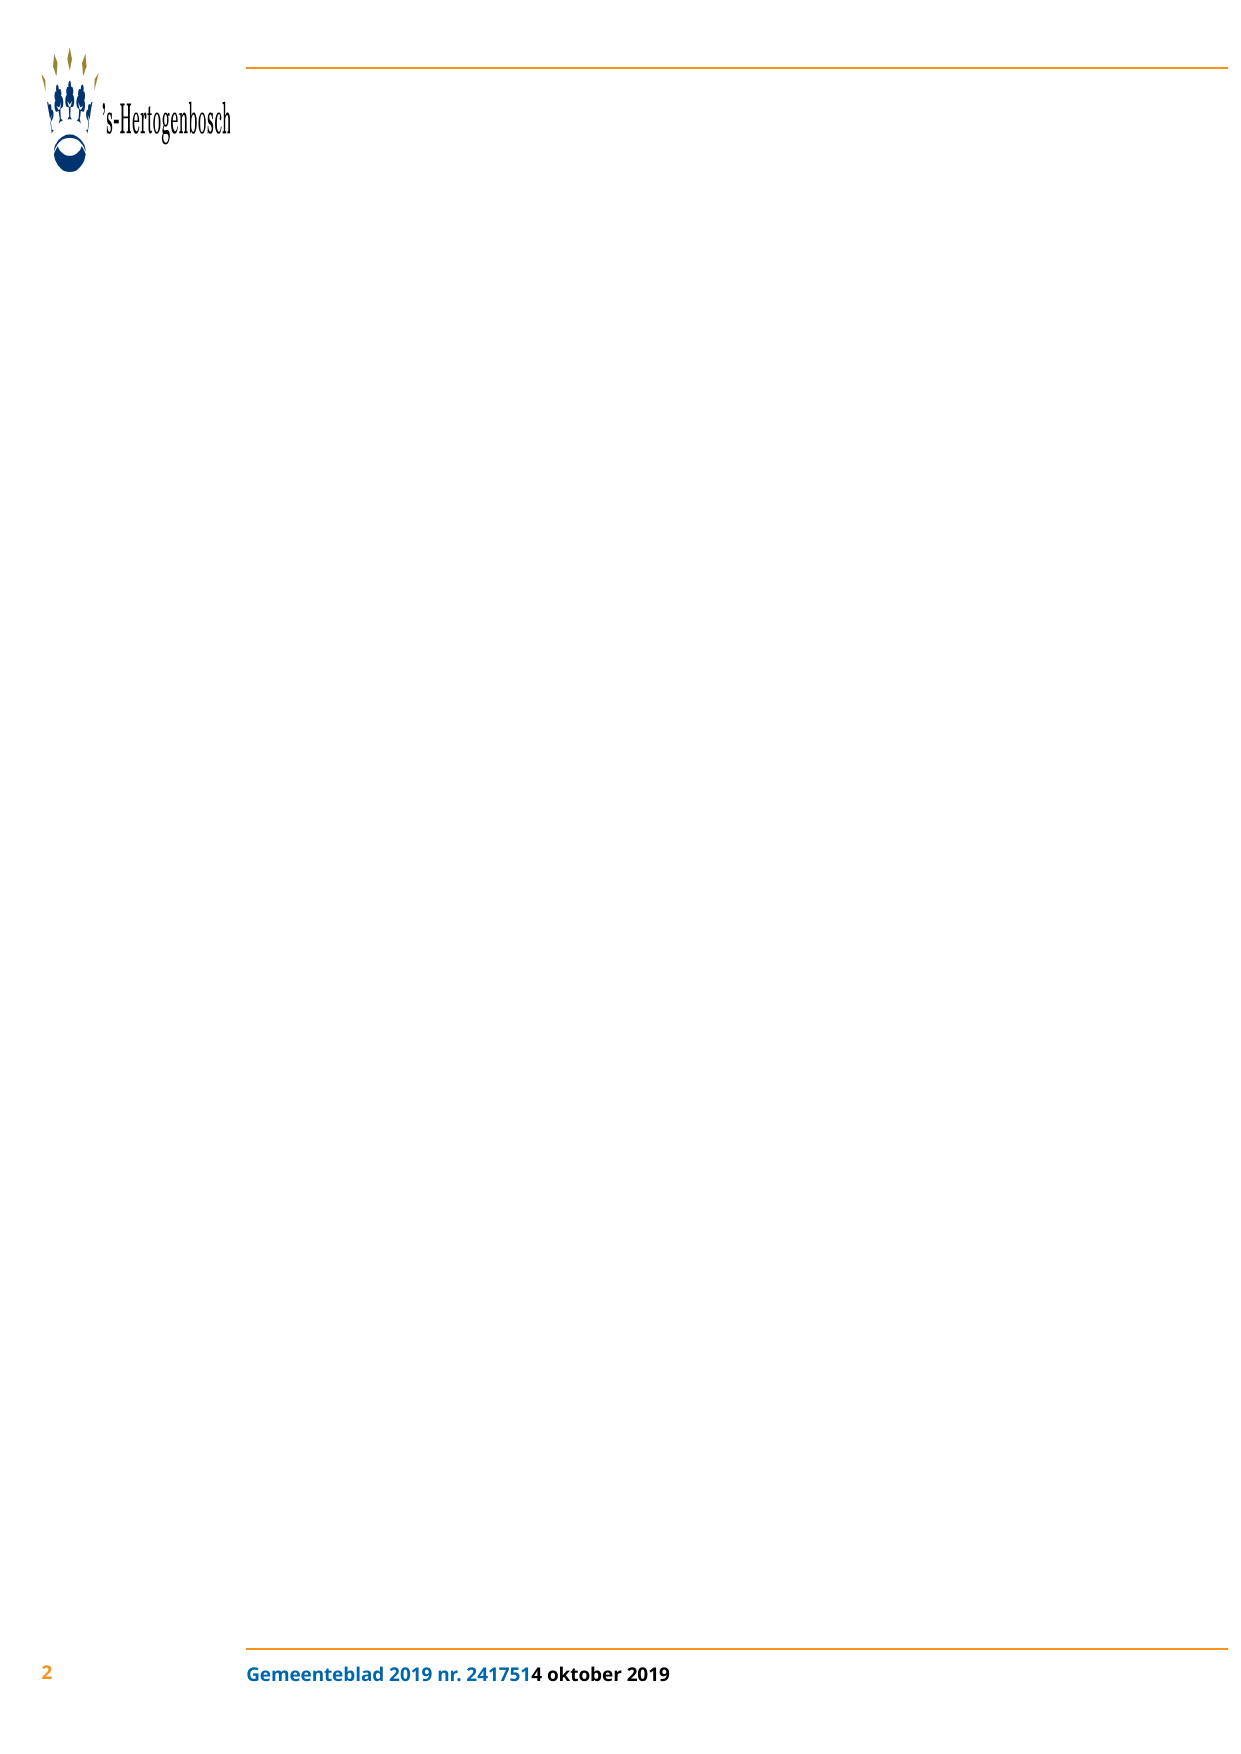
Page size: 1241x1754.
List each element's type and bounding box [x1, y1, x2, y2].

picture [41, 47, 231, 172]
